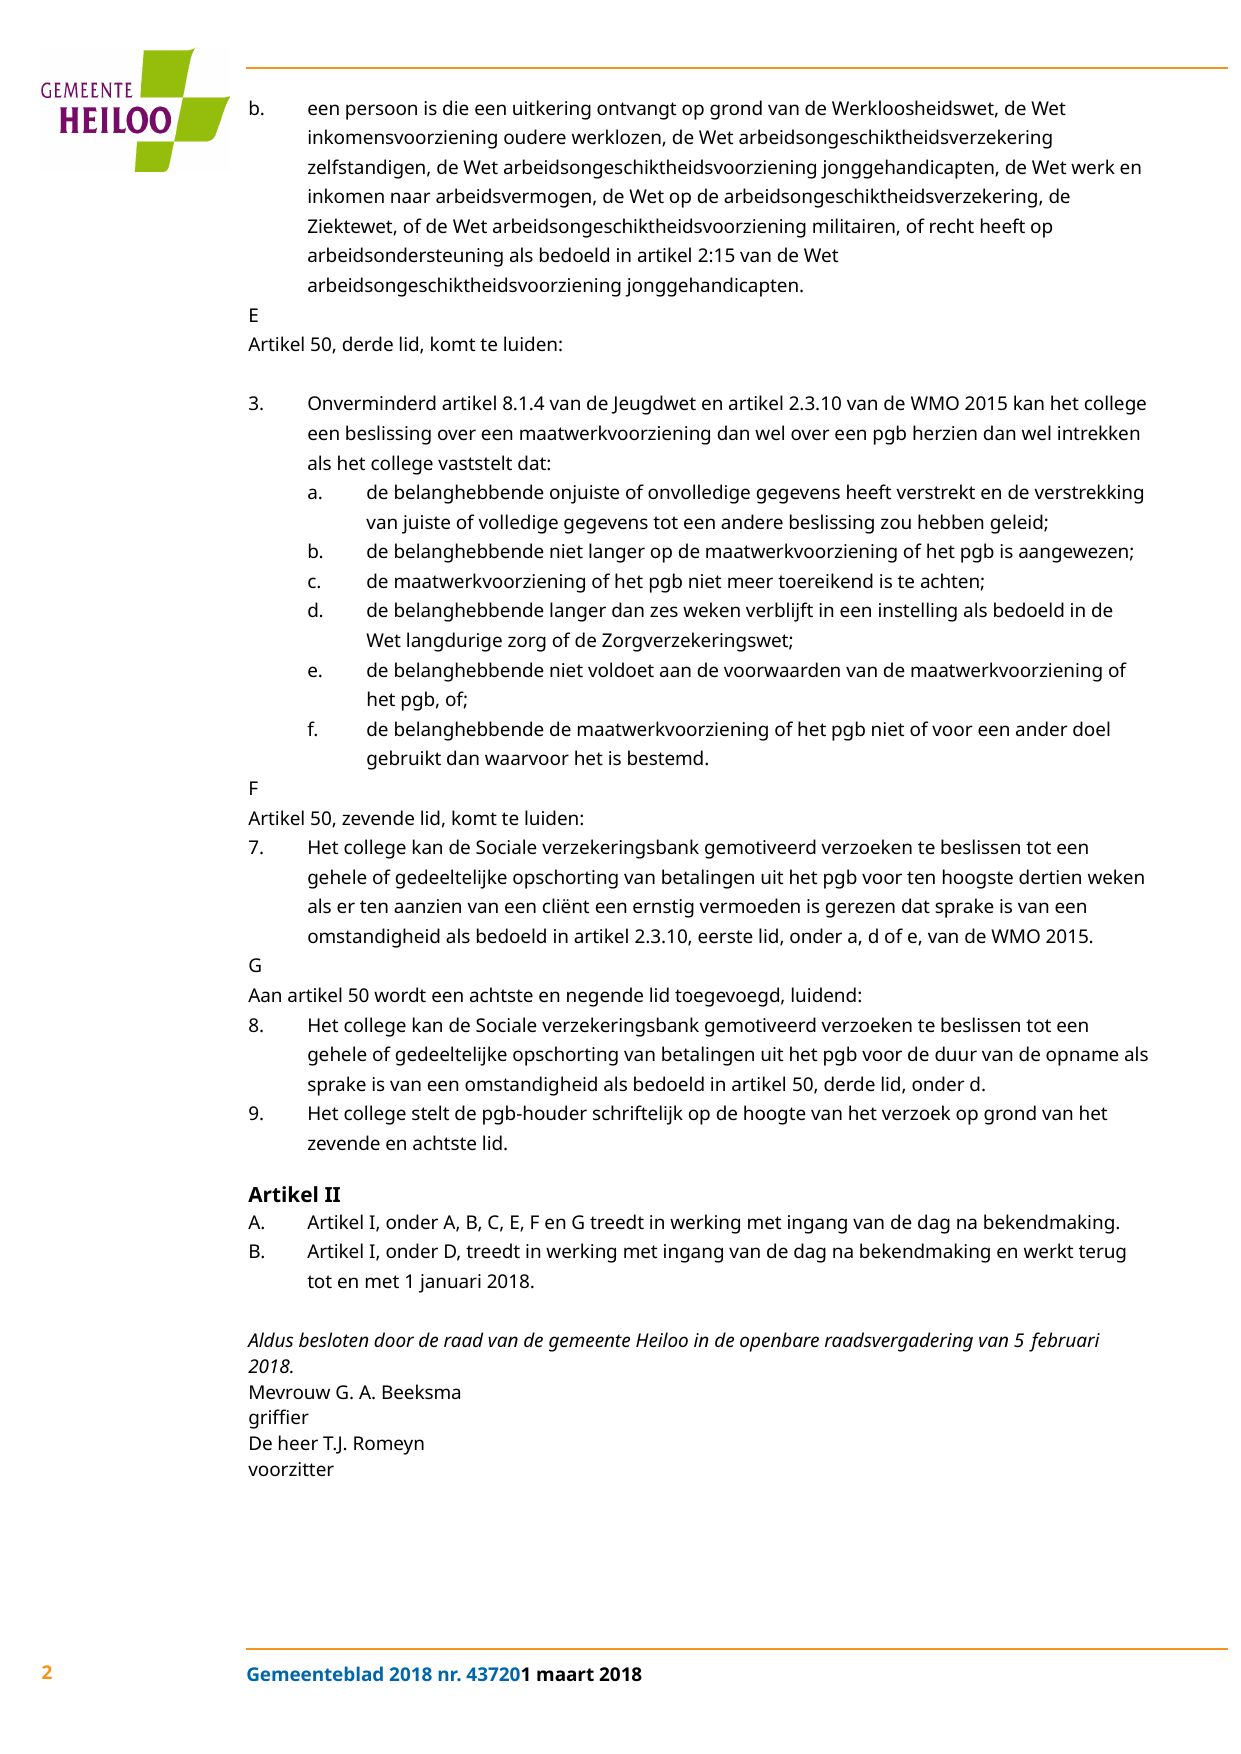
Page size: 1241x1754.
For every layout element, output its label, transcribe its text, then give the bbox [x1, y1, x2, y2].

text Artikel II [248, 1181, 1152, 1209]
text Mevrouw G. A. Beeksma [248, 1379, 1152, 1404]
list Artikel I, onder D, treedt in werking met ingang van de dag na bekendmaking en werkt terug tot en met 1 januari 2018. [248, 1239, 1152, 1294]
list Het college stelt de pgb-houder schriftelijk op de hoogte van het verzoek op grond van het zevende en achtste lid. [248, 1101, 1152, 1156]
text Aldus besloten door de raad van de gemeente Heiloo in de openbare raadsvergadering van 5 februari 2018. [248, 1327, 1152, 1379]
list Het college kan de Sociale verzekeringsbank gemotiveerd verzoeken te beslissen tot een gehele of gedeeltelijke opschorting van betalingen uit het pgb voor ten hoogste dertien weken als er ten aanzien van een cliënt een ernstig vermoeden is gerezen dat sprake is van een omstandigheid als bedoeld in artikel 2.3.10, eerste lid, onder a, d of e, van de WMO 2015. [248, 834, 1152, 949]
list een persoon is die een uitkering ontvangt op grond van de Werkloosheidswet, de Wet inkomensvoorziening oudere werklozen, de Wet arbeidsongeschiktheidsverzekering zelfstandigen, de Wet arbeidsongeschiktheidsvoorziening jonggehandicapten, de Wet werk en inkomen naar arbeidsvermogen, de Wet op de arbeidsongeschiktheidsverzekering, de Ziektewet, of de Wet arbeidsongeschiktheidsvoorziening militairen, of recht heeft op arbeidsondersteuning als bedoeld in artikel 2:15 van de Wet arbeidsongeschiktheidsvoorziening jonggehandicapten. [248, 95, 1152, 298]
text Aan artikel 50 wordt een achtste en negende lid toegevoegd, luidend: [248, 982, 1152, 1008]
text De heer T.J. Romeyn [248, 1430, 1152, 1456]
text Artikel 50, zevende lid, komt te luiden: [248, 805, 1152, 831]
list de belanghebbende niet langer op de maatwerkvoorziening of het pgb is aangewezen; [307, 538, 1152, 564]
list Onverminderd artikel 8.1.4 van de Jeugdwet en artikel 2.3.10 van de WMO 2015 kan het college een beslissing over een maatwerkvoorziening dan wel over een pgb herzien dan wel intrekken als het college vaststelt dat: [248, 391, 1152, 476]
list Artikel I, onder A, B, C, E, F en G treedt in werking met ingang van de dag na bekendmaking. [248, 1209, 1152, 1235]
list de maatwerkvoorziening of het pgb niet meer toereikend is te achten; [307, 568, 1152, 594]
text voorzitter [248, 1456, 1152, 1482]
text G [248, 953, 1152, 978]
text F [248, 775, 1152, 801]
list de belanghebbende de maatwerkvoorziening of het pgb niet of voor een ander doel gebruikt dan waarvoor het is bestemd. [307, 716, 1152, 771]
list de belanghebbende onjuiste of onvolledige gegevens heeft verstrekt en de verstrekking van juiste of volledige gegevens tot een andere beslissing zou hebben geleid; [307, 479, 1152, 535]
text griffier [248, 1404, 1152, 1430]
list Het college kan de Sociale verzekeringsbank gemotiveerd verzoeken te beslissen tot een gehele of gedeeltelijke opschorting van betalingen uit het pgb voor de duur van de opname als sprake is van een omstandigheid als bedoeld in artikel 50, derde lid, onder d. [248, 1012, 1152, 1097]
list de belanghebbende niet voldoet aan de voorwaarden van de maatwerkvoorziening of het pgb, of; [307, 657, 1152, 712]
text E [248, 302, 1152, 328]
picture [41, 47, 231, 172]
list de belanghebbende langer dan zes weken verblijft in een instelling als bedoeld in de Wet langdurige zorg of de Zorgverzekeringswet; [307, 598, 1152, 653]
text Artikel 50, derde lid, komt te luiden: [248, 331, 1152, 357]
